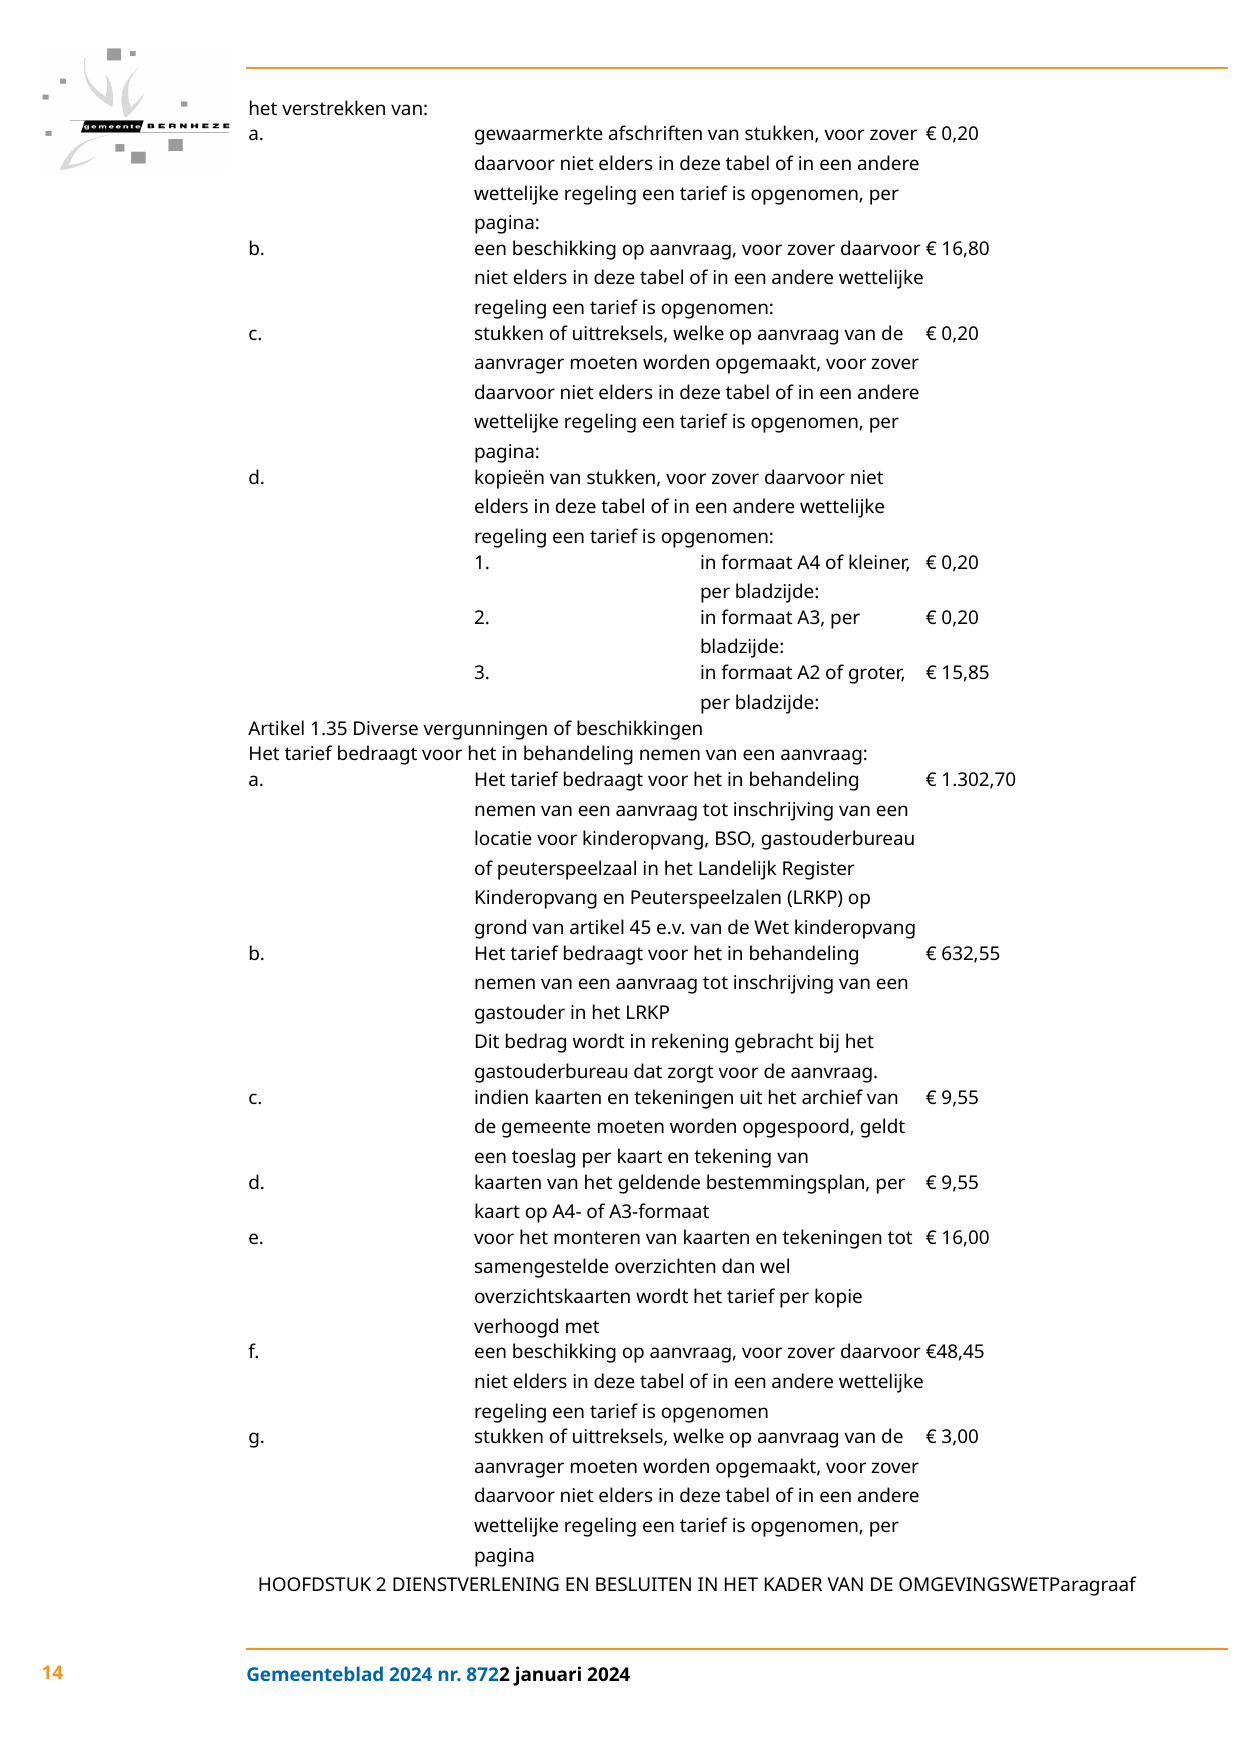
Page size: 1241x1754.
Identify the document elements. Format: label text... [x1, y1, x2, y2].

table_cell kopieën van stukken, voor zover daarvoor niet elders in deze tabel of in een andere wettelijke regeling een tarief is opgenomen: [474, 464, 926, 549]
table_cell in formaat A4 of kleiner, per bladzijde: [700, 549, 926, 604]
table_cell € 9,55 [926, 1084, 1152, 1169]
table_cell € 3,00 [926, 1424, 1152, 1568]
table_cell €48,45 [926, 1339, 1152, 1423]
table_cell d. [248, 1169, 474, 1224]
table_cell Het tarief bedraagt voor het in behandeling nemen van een aanvraag tot inschrijving van een gastouder in het LRKP Dit bedrag wordt in rekening gebracht bij het gastouderbureau dat zorgt voor de aanvraag. [474, 940, 926, 1084]
table_cell g. [248, 1424, 474, 1568]
table_cell Het tarief bedraagt voor het in behandeling nemen van een aanvraag: [248, 741, 926, 766]
table_cell een beschikking op aanvraag, voor zover daarvoor niet elders in deze tabel of in een andere wettelijke regeling een tarief is opgenomen: [474, 235, 926, 320]
table_cell in formaat A2 of groter, per bladzijde: [700, 660, 926, 715]
table_cell € 1.302,70 [926, 766, 1152, 940]
text HOOFDSTUK 2 DIENSTVERLENING EN BESLUITEN IN HET KADER VAN DE OMGEVINGSWETParagraaf [248, 1571, 1152, 1597]
table_cell in formaat A3, per bladzijde: [700, 604, 926, 659]
table_cell € 15,85 [926, 660, 1152, 715]
table_cell Het tarief bedraagt voor het in behandeling nemen van een aanvraag tot inschrijving van een locatie voor kinderopvang, BSO, gastouderbureau of peuterspeelzaal in het Landelijk Register Kinderopvang en Peuterspeelzalen (LRKP) op grond van artikel 45 e.v. van de Wet kinderopvang [474, 766, 926, 940]
table_cell € 9,55 [926, 1169, 1152, 1224]
table_cell stukken of uittreksels, welke op aanvraag van de aanvrager moeten worden opgemaakt, voor zover daarvoor niet elders in deze tabel of in een andere wettelijke regeling een tarief is opgenomen, per pagina [474, 1424, 926, 1568]
table_cell e. [248, 1224, 474, 1339]
picture [41, 47, 231, 172]
table_cell € 0,20 [926, 604, 1152, 659]
table_cell Artikel 1.35 Diverse vergunningen of beschikkingen [248, 715, 926, 741]
table_cell [926, 95, 1152, 121]
table_cell [926, 741, 1152, 766]
table_cell gewaarmerkte afschriften van stukken, voor zover daarvoor niet elders in deze tabel of in een andere wettelijke regeling een tarief is opgenomen, per pagina: [474, 121, 926, 235]
table_cell een beschikking op aanvraag, voor zover daarvoor niet elders in deze tabel of in een andere wettelijke regeling een tarief is opgenomen [474, 1339, 926, 1423]
table_cell c. [248, 320, 474, 464]
table_cell het verstrekken van: [248, 95, 926, 121]
table_cell a. [248, 766, 474, 940]
table_cell b. [248, 940, 474, 1084]
table_cell c. [248, 1084, 474, 1169]
table_cell indien kaarten en tekeningen uit het archief van de gemeente moeten worden opgespoord, geldt een toeslag per kaart en tekening van [474, 1084, 926, 1169]
table_cell a. [248, 121, 474, 235]
table_cell [248, 604, 474, 659]
table_cell € 632,55 [926, 940, 1152, 1084]
table_cell kaarten van het geldende bestemmingsplan, per kaart op A4- of A3-formaat [474, 1169, 926, 1224]
table_cell € 0,20 [926, 121, 1152, 235]
table_cell € 16,00 [926, 1224, 1152, 1339]
table_cell f. [248, 1339, 474, 1423]
table_cell [248, 549, 474, 604]
table_cell [926, 715, 1152, 741]
table_cell € 0,20 [926, 320, 1152, 464]
table_cell stukken of uittreksels, welke op aanvraag van de aanvrager moeten worden opgemaakt, voor zover daarvoor niet elders in deze tabel of in een andere wettelijke regeling een tarief is opgenomen, per pagina: [474, 320, 926, 464]
table_cell [926, 464, 1152, 549]
table_cell d. [248, 464, 474, 549]
table_cell voor het monteren van kaarten en tekeningen tot samengestelde overzichten dan wel overzichtskaarten wordt het tarief per kopie verhoogd met [474, 1224, 926, 1339]
table_cell b. [248, 235, 474, 320]
table_cell € 0,20 [926, 549, 1152, 604]
table_cell 3. [474, 660, 700, 715]
table_cell 1. [474, 549, 700, 604]
table_cell € 16,80 [926, 235, 1152, 320]
table_cell [248, 660, 474, 715]
table_cell 2. [474, 604, 700, 659]
